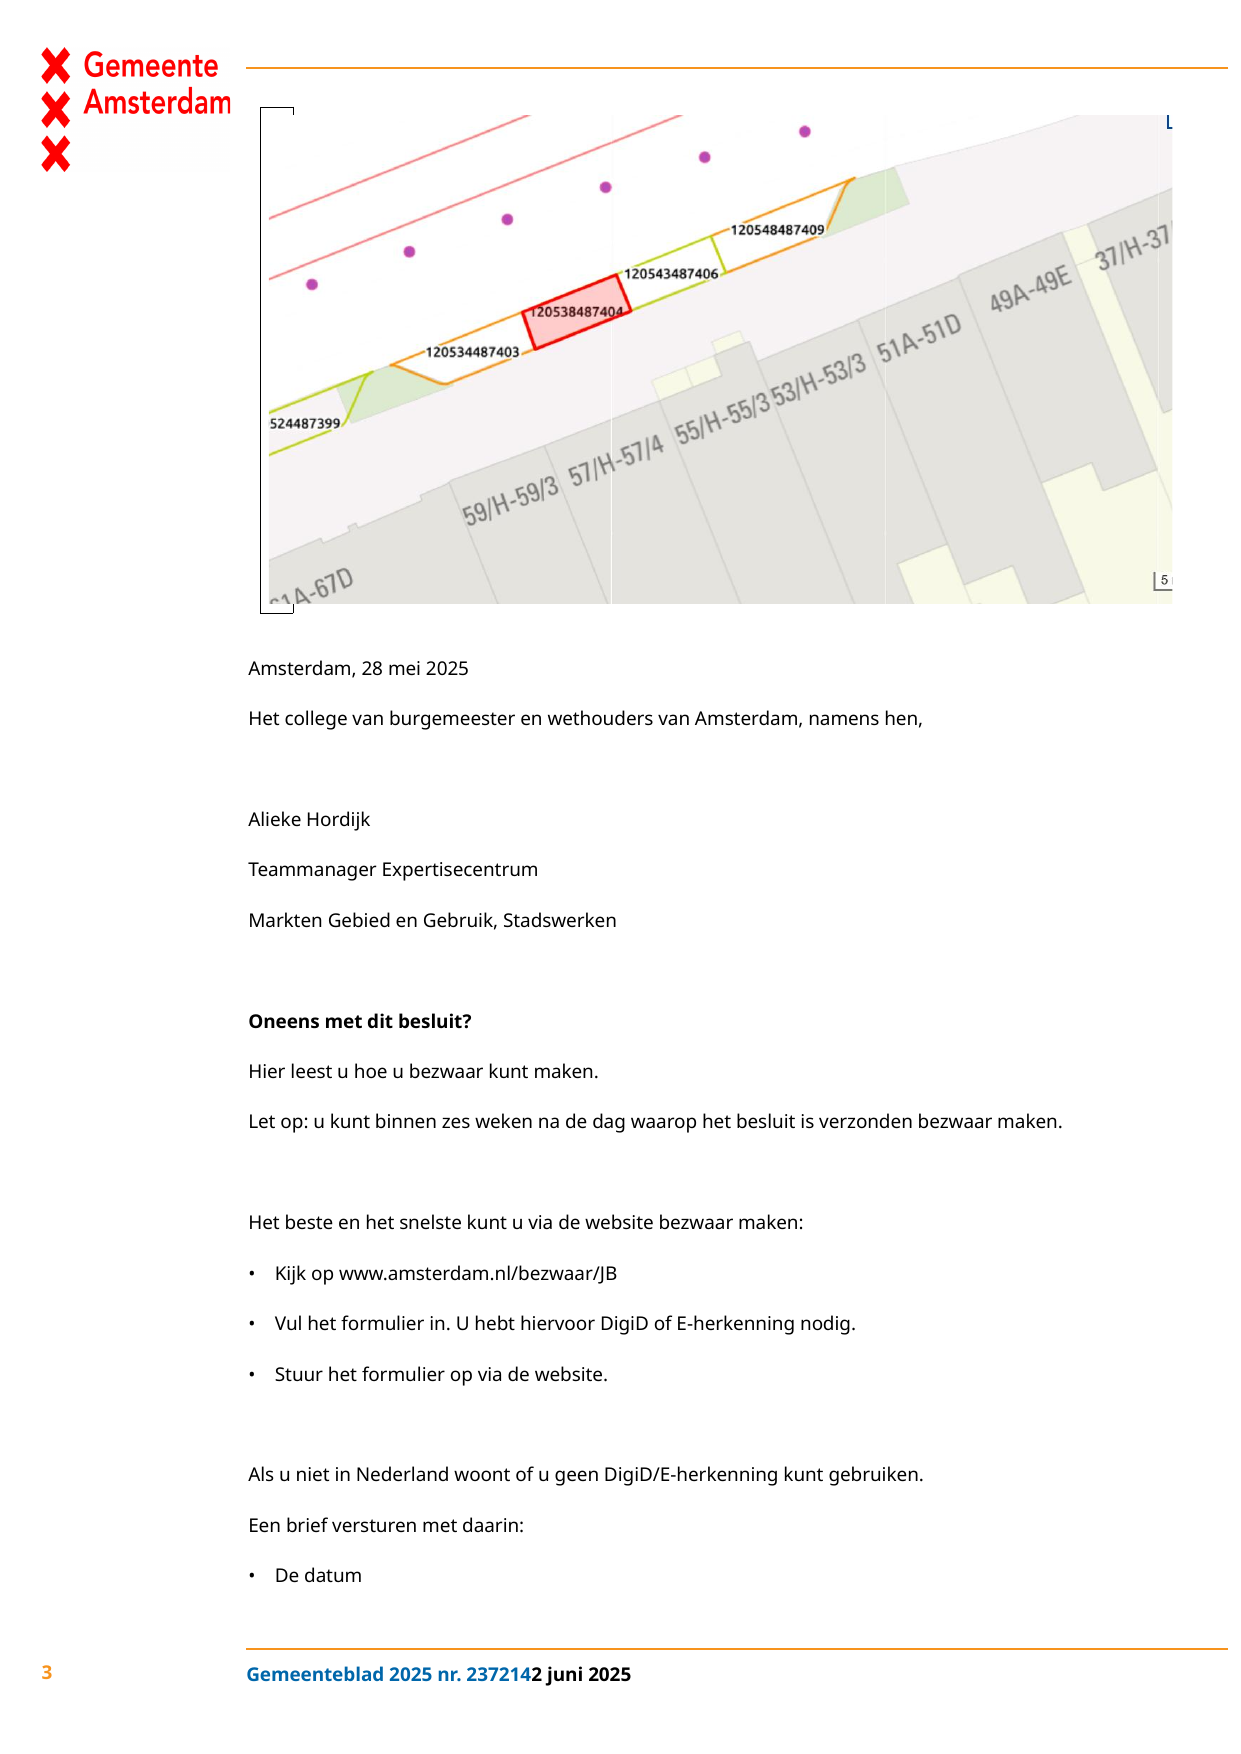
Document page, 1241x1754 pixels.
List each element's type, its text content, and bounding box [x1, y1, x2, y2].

text Teammanager Expertisecentrum [248, 857, 1152, 882]
text Amsterdam, 28 mei 2025 [248, 655, 1152, 681]
text Als u niet in Nederland woont of u geen DigiD/E-herkenning kunt gebruiken. [248, 1462, 1152, 1487]
text • Vul het formulier in. U hebt hiervoor DigiD of E-herkenning nodig. [248, 1310, 1152, 1336]
picture [41, 47, 231, 172]
text Een brief versturen met daarin: [248, 1512, 1152, 1538]
text Let op: u kunt binnen zes weken na de dag waarop het besluit is verzonden bezwaar maken. [248, 1109, 1152, 1134]
text • De datum [248, 1562, 1152, 1588]
text Oneens met dit besluit? [248, 1008, 1152, 1033]
text Het college van burgemeester en wethouders van Amsterdam, namens hen, [248, 705, 1152, 731]
text Alieke Hordijk [248, 806, 1152, 832]
text Markten Gebied en Gebruik, Stadswerken [248, 907, 1152, 933]
text Het beste en het snelste kunt u via de website bezwaar maken: [248, 1209, 1152, 1235]
text Hier leest u hoe u bezwaar kunt maken. [248, 1058, 1152, 1084]
text • Stuur het formulier op via de website. [248, 1361, 1152, 1386]
text • Kijk op www.amsterdam.nl/bezwaar/JB [248, 1260, 1152, 1286]
picture [268, 115, 1173, 604]
